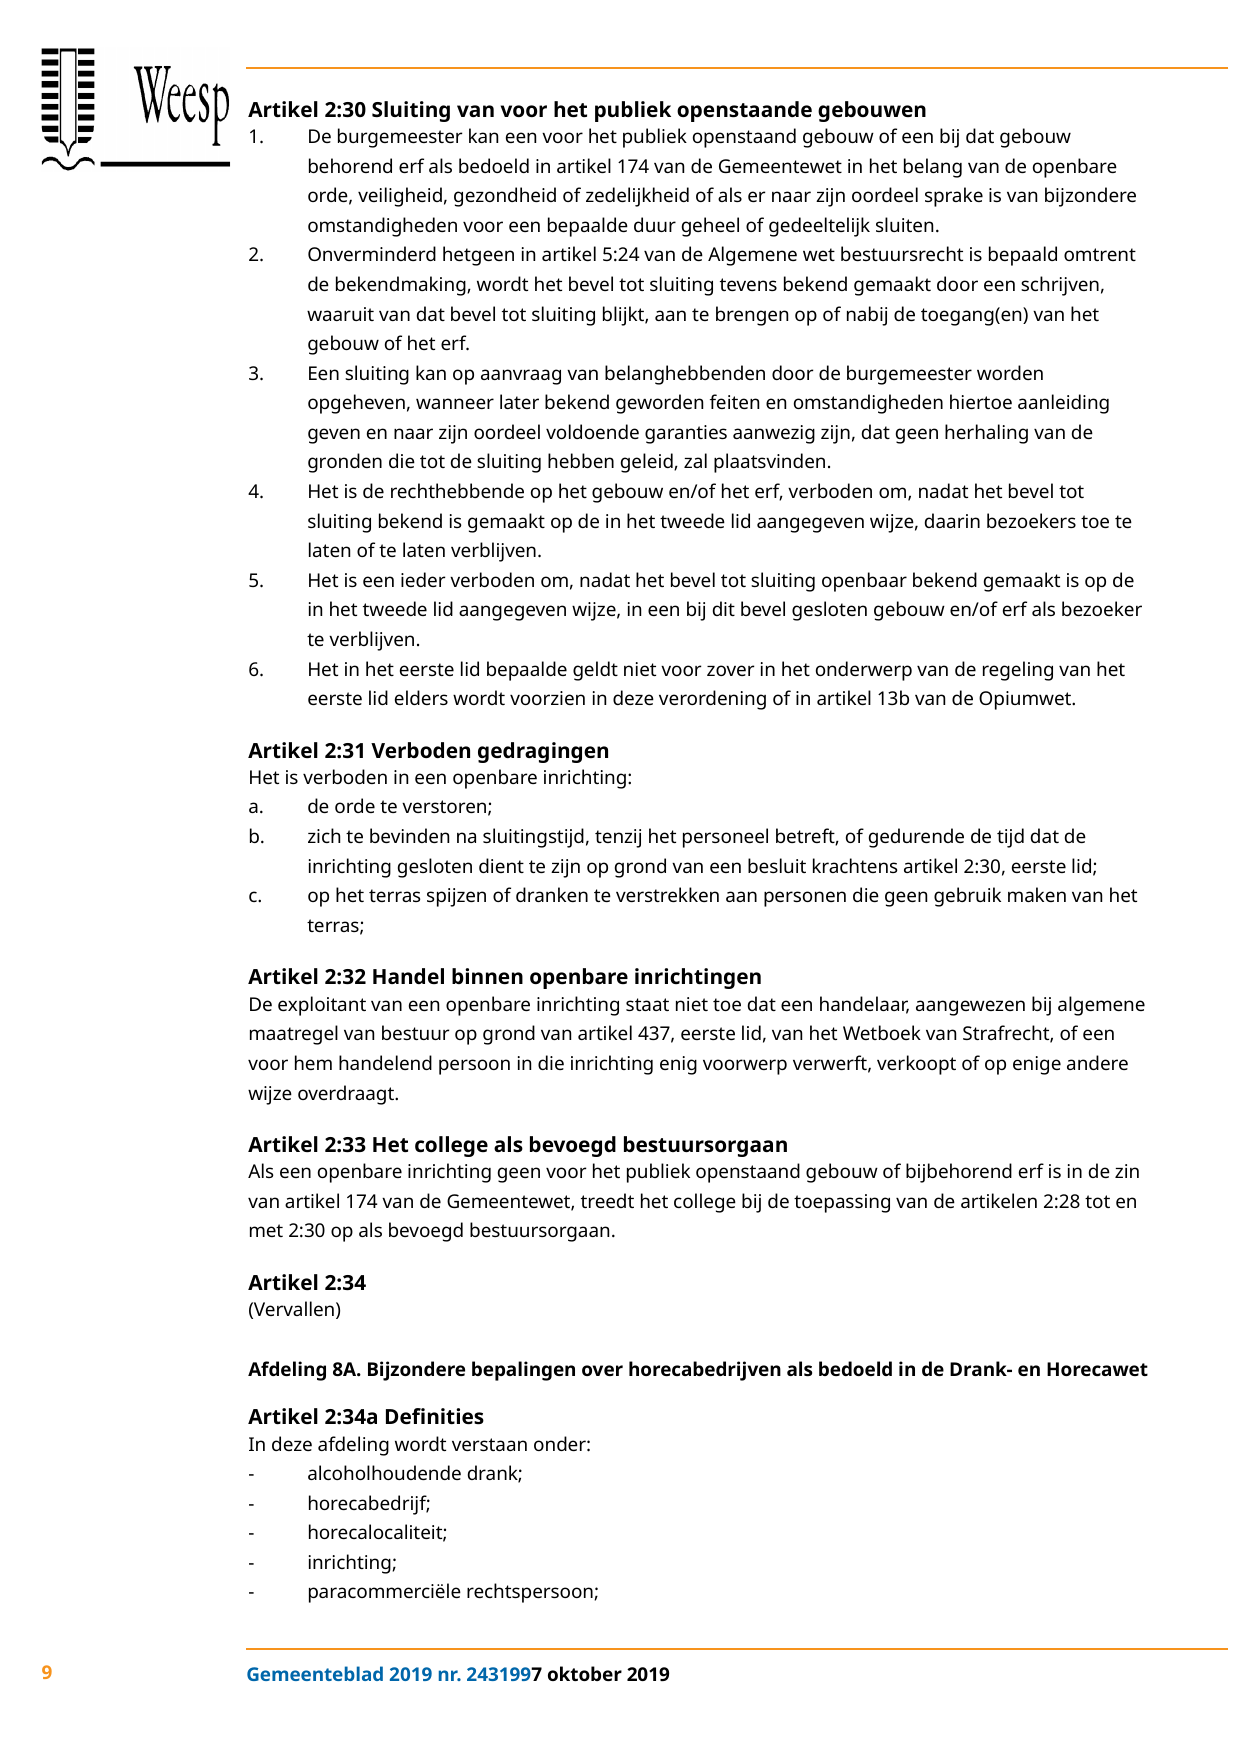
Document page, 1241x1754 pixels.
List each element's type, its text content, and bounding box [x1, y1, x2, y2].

list Het in het eerste lid bepaalde geldt niet voor zover in het onderwerp van de regeling van het eerste lid elders wordt voorzien in deze verordening of in artikel 13b van de Opiumwet. [248, 656, 1152, 711]
list Een sluiting kan op aanvraag van belanghebbenden door de burgemeester worden opgeheven, wanneer later bekend geworden feiten en omstandigheden hiertoe aanleiding geven en naar zijn oordeel voldoende garanties aanwezig zijn, dat geen herhaling van de gronden die tot de sluiting hebben geleid, zal plaatsvinden. [248, 360, 1152, 474]
list horecabedrijf; [248, 1490, 1152, 1516]
text Artikel 2:31 Verboden gedragingen [248, 736, 1152, 764]
text In deze afdeling wordt verstaan onder: [248, 1431, 1152, 1456]
text Artikel 2:34 [248, 1268, 1152, 1297]
list horecalocaliteit; [248, 1519, 1152, 1545]
text Artikel 2:34a Definities [248, 1402, 1152, 1431]
list Het is de rechthebbende op het gebouw en/of het erf, verboden om, nadat het bevel tot sluiting bekend is gemaakt op de in het tweede lid aangegeven wijze, daarin bezoekers toe te laten of te laten verblijven. [248, 478, 1152, 563]
list zich te bevinden na sluitingstijd, tenzij het personeel betreft, of gedurende de tijd dat de inrichting gesloten dient te zijn op grond van een besluit krachtens artikel 2:30, eerste lid; [248, 823, 1152, 879]
list De burgemeester kan een voor het publiek openstaand gebouw of een bij dat gebouw behorend erf als bedoeld in artikel 174 van de Gemeentewet in het belang van de openbare orde, veiligheid, gezondheid of zedelijkheid of als er naar zijn oordeel sprake is van bijzondere omstandigheden voor een bepaalde duur geheel of gedeeltelijk sluiten. [248, 123, 1152, 238]
text Artikel 2:30 Sluiting van voor het publiek openstaande gebouwen [248, 95, 1152, 123]
text (Vervallen) [248, 1297, 1152, 1322]
list op het terras spijzen of dranken te verstrekken aan personen die geen gebruik maken van het terras; [248, 882, 1152, 938]
list paracommerciële rechtspersoon; [248, 1579, 1152, 1604]
list alcoholhoudende drank; [248, 1460, 1152, 1486]
list de orde te verstoren; [248, 794, 1152, 819]
list Onverminderd hetgeen in artikel 5:24 van de Algemene wet bestuursrecht is bepaald omtrent de bekendmaking, wordt het bevel tot sluiting tevens bekend gemaakt door een schrijven, waaruit van dat bevel tot sluiting blijkt, aan te brengen op of nabij de toegang(en) van het gebouw of het erf. [248, 242, 1152, 356]
text De exploitant van een openbare inrichting staat niet toe dat een handelaar, aangewezen bij algemene maatregel van bestuur op grond van artikel 437, eerste lid, van het Wetboek van Strafrecht, of een voor hem handelend persoon in die inrichting enig voorwerp verwerft, verkoopt of op enige andere wijze overdraagt. [248, 991, 1152, 1105]
text Artikel 2:33 Het college als bevoegd bestuursorgaan [248, 1130, 1152, 1158]
text Het is verboden in een openbare inrichting: [248, 764, 1152, 790]
text Afdeling 8A. Bijzondere bepalingen over horecabedrijven als bedoeld in de Drank- en Horecawet [248, 1356, 1152, 1381]
list inrichting; [248, 1549, 1152, 1575]
text Artikel 2:32 Handel binnen openbare inrichtingen [248, 962, 1152, 991]
picture [41, 47, 231, 172]
text Als een openbare inrichting geen voor het publiek openstaand gebouw of bijbehorend erf is in de zin van artikel 174 van de Gemeentewet, treedt het college bij de toepassing van de artikelen 2:28 tot en met 2:30 op als bevoegd bestuursorgaan. [248, 1158, 1152, 1243]
list Het is een ieder verboden om, nadat het bevel tot sluiting openbaar bekend gemaakt is op de in het tweede lid aangegeven wijze, in een bij dit bevel gesloten gebouw en/of erf als bezoeker te verblijven. [248, 567, 1152, 652]
